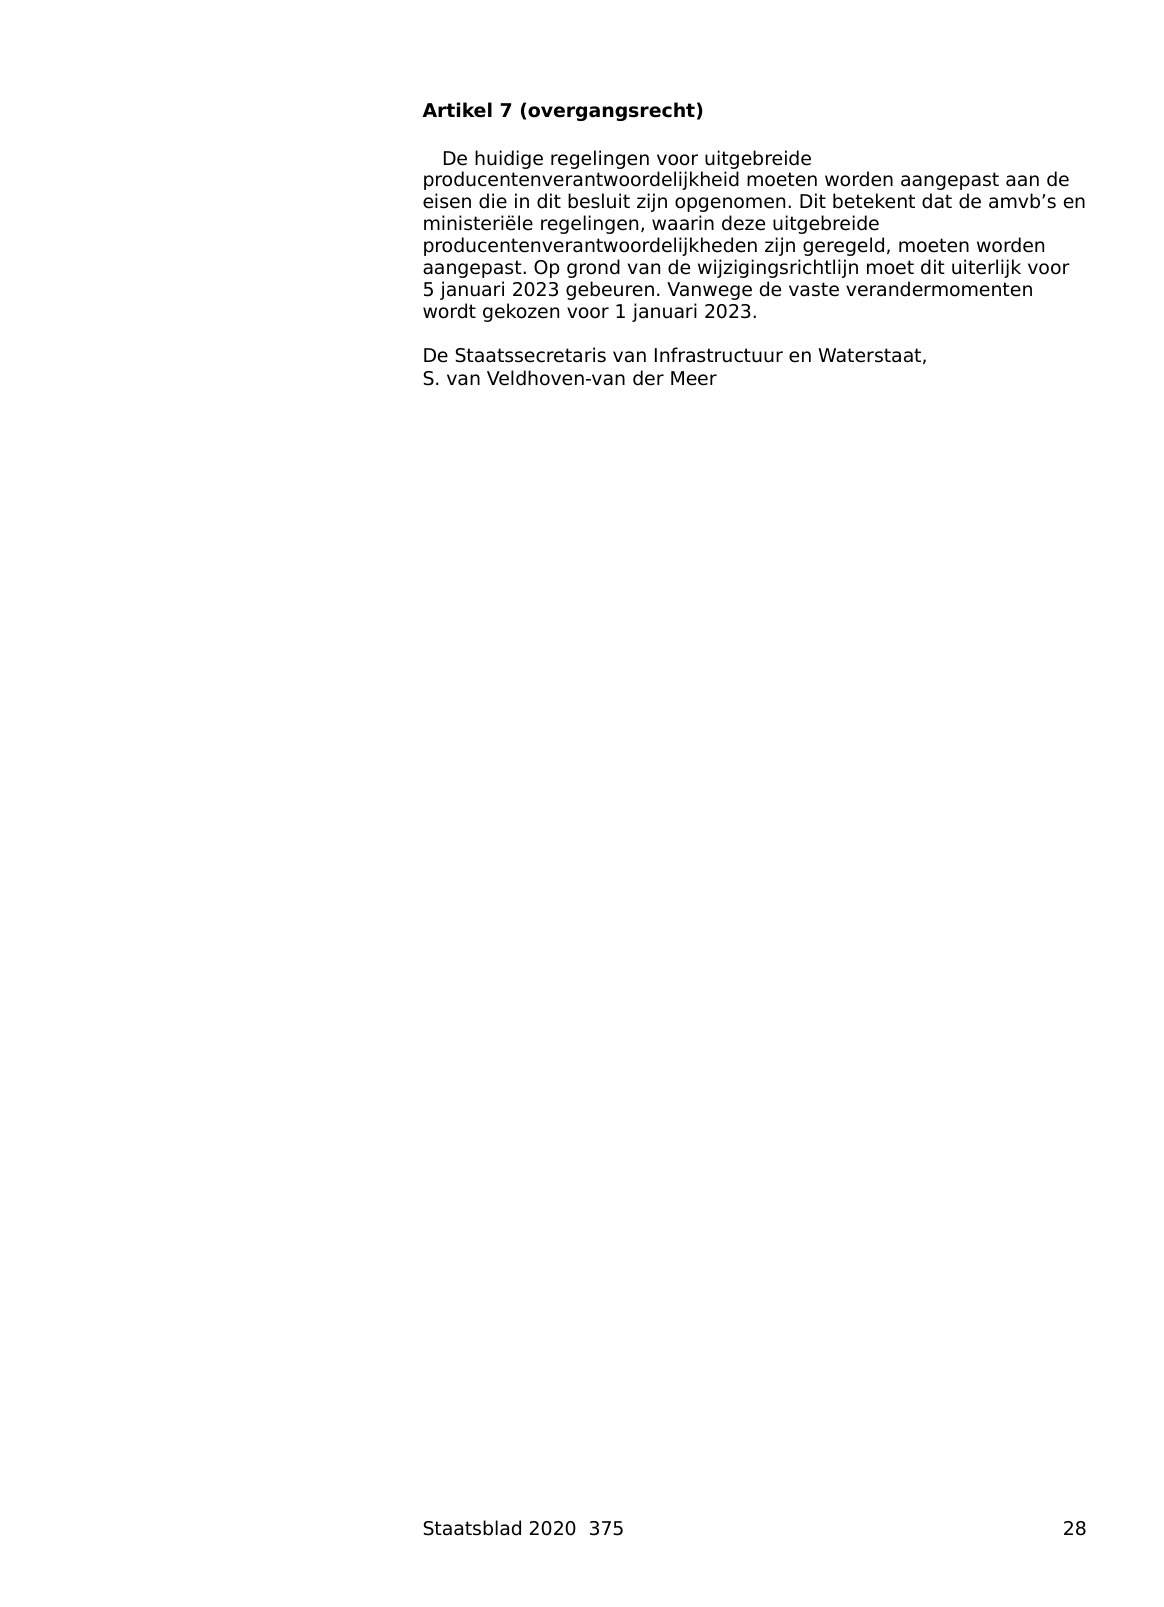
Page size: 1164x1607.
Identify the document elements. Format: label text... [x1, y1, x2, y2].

text De huidige regelingen voor uitgebreide producentenverantwoordelijkheid moeten worden aangepast aan de eisen die in dit besluit zijn opgenomen. Dit betekent dat de amvb’s en ministeriële regelingen, waarin deze uitgebreide producentenverantwoordelijkheden zijn geregeld, moeten worden aangepast. Op grond van de wijzigingsrichtlijn moet dit uiterlijk voor 5 januari 2023 gebeuren. Vanwege de vaste verandermomenten wordt gekozen voor 1 januari 2023. [422, 147, 1087, 323]
subtitle Artikel 7 (overgangsrecht) [422, 100, 1087, 122]
text De Staatssecretaris van Infrastructuur en Waterstaat, S. van Veldhoven-van der Meer [422, 345, 1087, 389]
